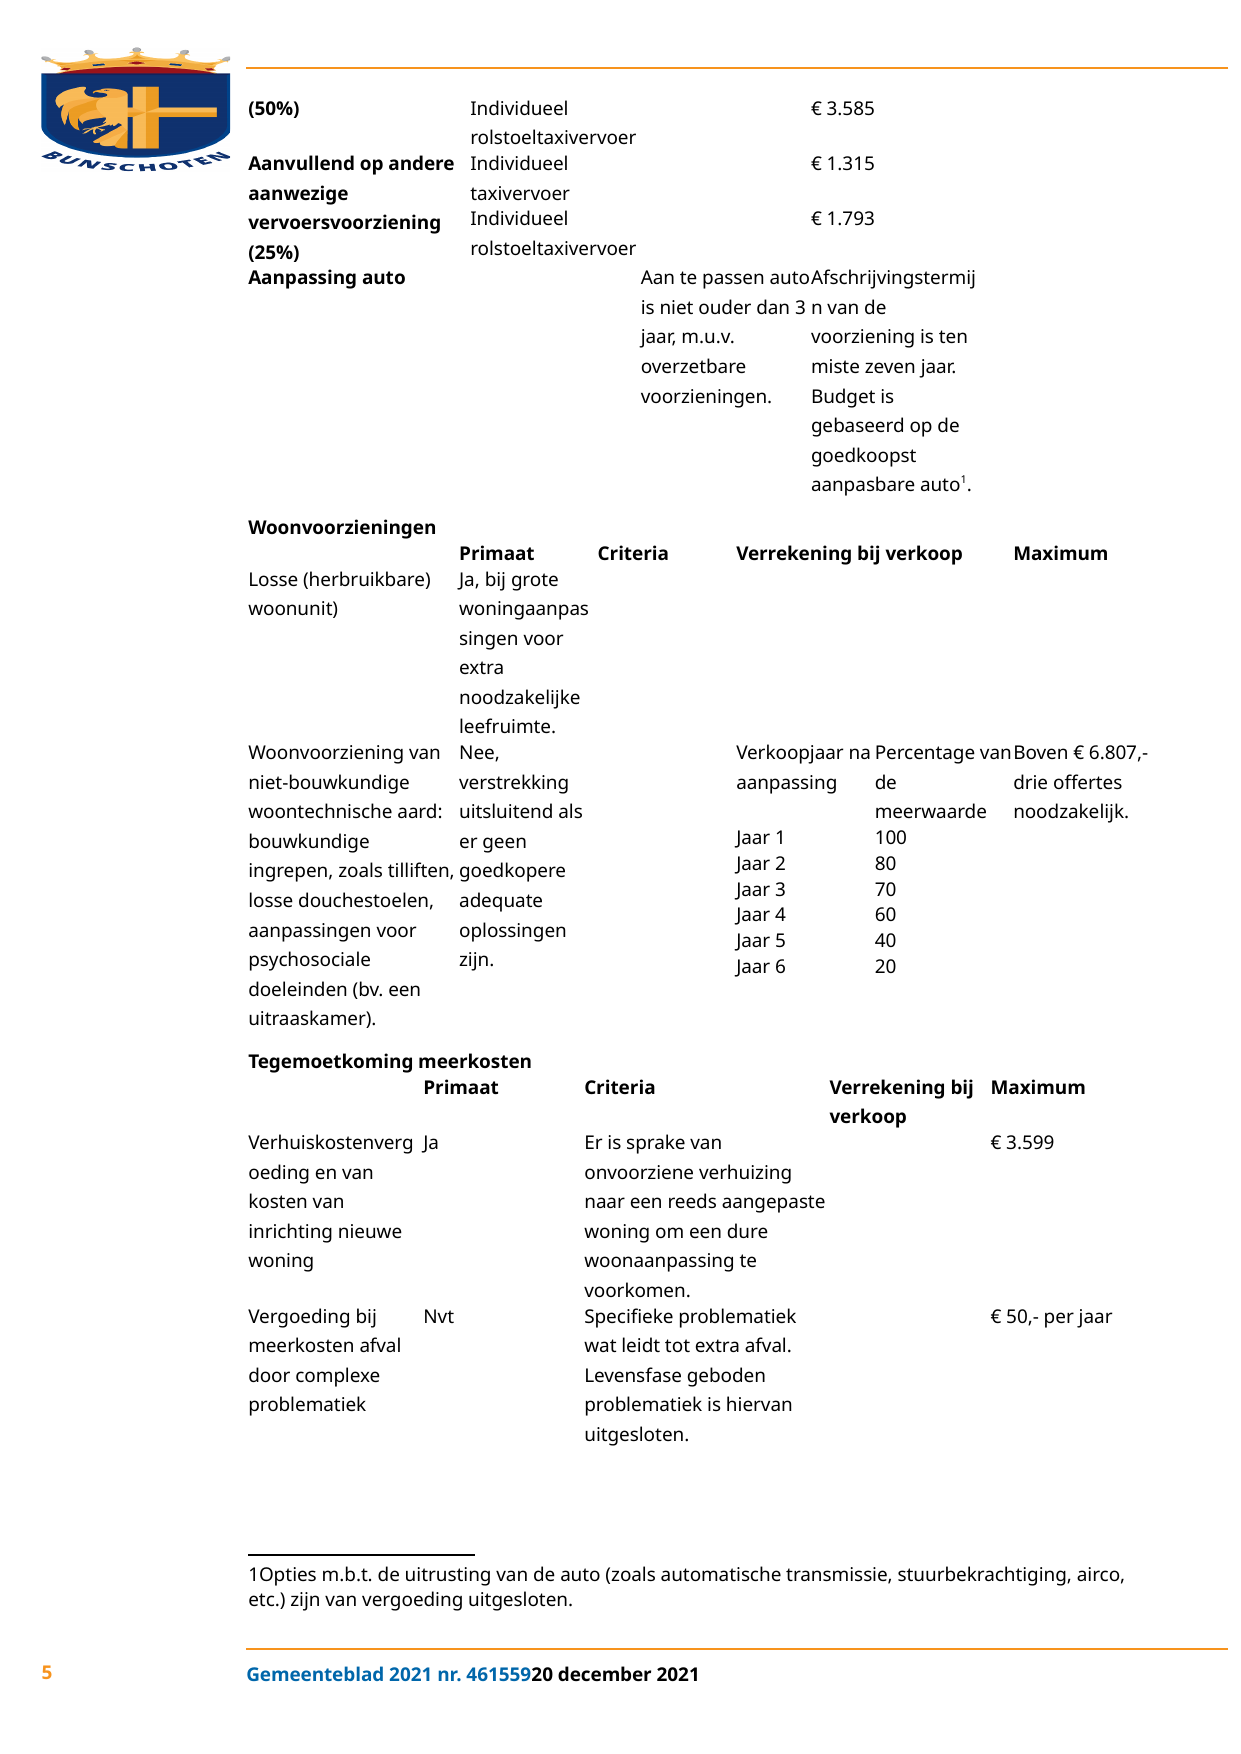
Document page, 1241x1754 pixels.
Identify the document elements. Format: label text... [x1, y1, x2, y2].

table_cell € 3.599 [990, 1129, 1152, 1303]
table_cell Boven € 6.807,- drie offertes noodzakelijk. [1013, 739, 1152, 1031]
table_cell 70 [875, 876, 1013, 901]
table_header Verrekening bij verkoop [736, 540, 1013, 566]
table_cell Specifieke problematiek wat leidt tot extra afval. Levensfase geboden problematiek is hiervan uitgesloten. [584, 1303, 829, 1447]
table_cell [981, 205, 1152, 264]
table_cell Afschrijvingstermijn van de voorziening is ten miste zeven jaar. Budget is gebaseerd op de goedkoopst aanpasbare auto. [811, 265, 981, 497]
table_cell [470, 265, 641, 497]
table_cell Losse (herbruikbare) woonunit) [248, 566, 459, 739]
table_cell Jaar 6 [736, 953, 874, 1031]
table_cell Ja [423, 1129, 584, 1303]
table_cell Verhuiskostenvergoeding en van kosten van inrichting nieuwe woning [248, 1129, 423, 1303]
text Woonvoorzieningen [248, 514, 1152, 540]
table_cell Aanvullend op andere aanwezige vervoersvoorziening (25%) [248, 150, 470, 264]
table_cell [598, 739, 736, 1031]
table_header Maximum [990, 1074, 1152, 1129]
table_cell Jaar 5 [736, 927, 874, 953]
table_cell [981, 150, 1152, 205]
table_cell Individueel rolstoeltaxivervoer [470, 205, 641, 264]
table_cell [981, 265, 1152, 497]
table_cell 40 [875, 927, 1013, 953]
table_cell 100 [875, 824, 1013, 850]
table_cell Jaar 4 [736, 901, 874, 927]
table_cell Er is sprake van onvoorziene verhuizing naar een reeds aangepaste woning om een dure woonaanpassing te voorkomen. [584, 1129, 829, 1303]
table_header [248, 540, 459, 566]
table_cell Vergoeding bij meerkosten afval door complexe problematiek [248, 1303, 423, 1447]
picture [41, 47, 231, 172]
table_cell Aanpassing auto [248, 265, 470, 497]
table_header Verrekening bij verkoop [829, 1074, 990, 1129]
table_cell Nvt [423, 1303, 584, 1447]
table_cell € 50,- per jaar [990, 1303, 1152, 1447]
table_header Maximum [1013, 540, 1152, 566]
table_cell Individueel taxivervoer [470, 150, 641, 205]
table_cell [641, 150, 811, 264]
table_cell [641, 95, 811, 150]
table_cell (50%) [248, 95, 470, 150]
table_cell Woonvoorziening van niet-bouwkundige woontechnische aard: bouwkundige ingrepen, zoals tilliften, losse douchestoelen, aanpassingen voor psychosociale doeleinden (bv. een uitraaskamer). [248, 739, 459, 1031]
table_cell Jaar 3 [736, 876, 874, 901]
table_cell [829, 1129, 990, 1303]
table_cell Jaar 2 [736, 850, 874, 876]
table_cell € 1.793 [811, 205, 981, 264]
table_cell 60 [875, 901, 1013, 927]
table_cell [736, 566, 1013, 739]
table_cell Aan te passen auto is niet ouder dan 3 jaar, m.u.v. overzetbare voorzieningen. [641, 265, 811, 497]
table_cell 80 [875, 850, 1013, 876]
text Tegemoetkoming meerkosten [248, 1048, 1152, 1074]
table_cell 20 [875, 953, 1013, 1031]
table_cell Verkoopjaar na aanpassing [736, 739, 874, 824]
table_header [248, 1074, 423, 1129]
table_cell [981, 95, 1152, 150]
table_header Primaat [423, 1074, 584, 1129]
table_cell Ja, bij grote woningaanpassingen voor extra noodzakelijke leefruimte. [459, 566, 597, 739]
table_header Primaat [459, 540, 597, 566]
table_header Criteria [584, 1074, 829, 1129]
table_cell [598, 566, 736, 739]
table_cell Percentage van de meerwaarde [875, 739, 1013, 824]
table_cell [829, 1303, 990, 1447]
table_cell Nee, verstrekking uitsluitend als er geen goedkopere adequate oplossingen zijn. [459, 739, 597, 1031]
table_cell Jaar 1 [736, 824, 874, 850]
table_cell [1013, 566, 1152, 739]
table_cell Individueel rolstoeltaxivervoer [470, 95, 641, 150]
table_cell € 3.585 [811, 95, 981, 150]
table_cell € 1.315 [811, 150, 981, 205]
table_header Criteria [598, 540, 736, 566]
